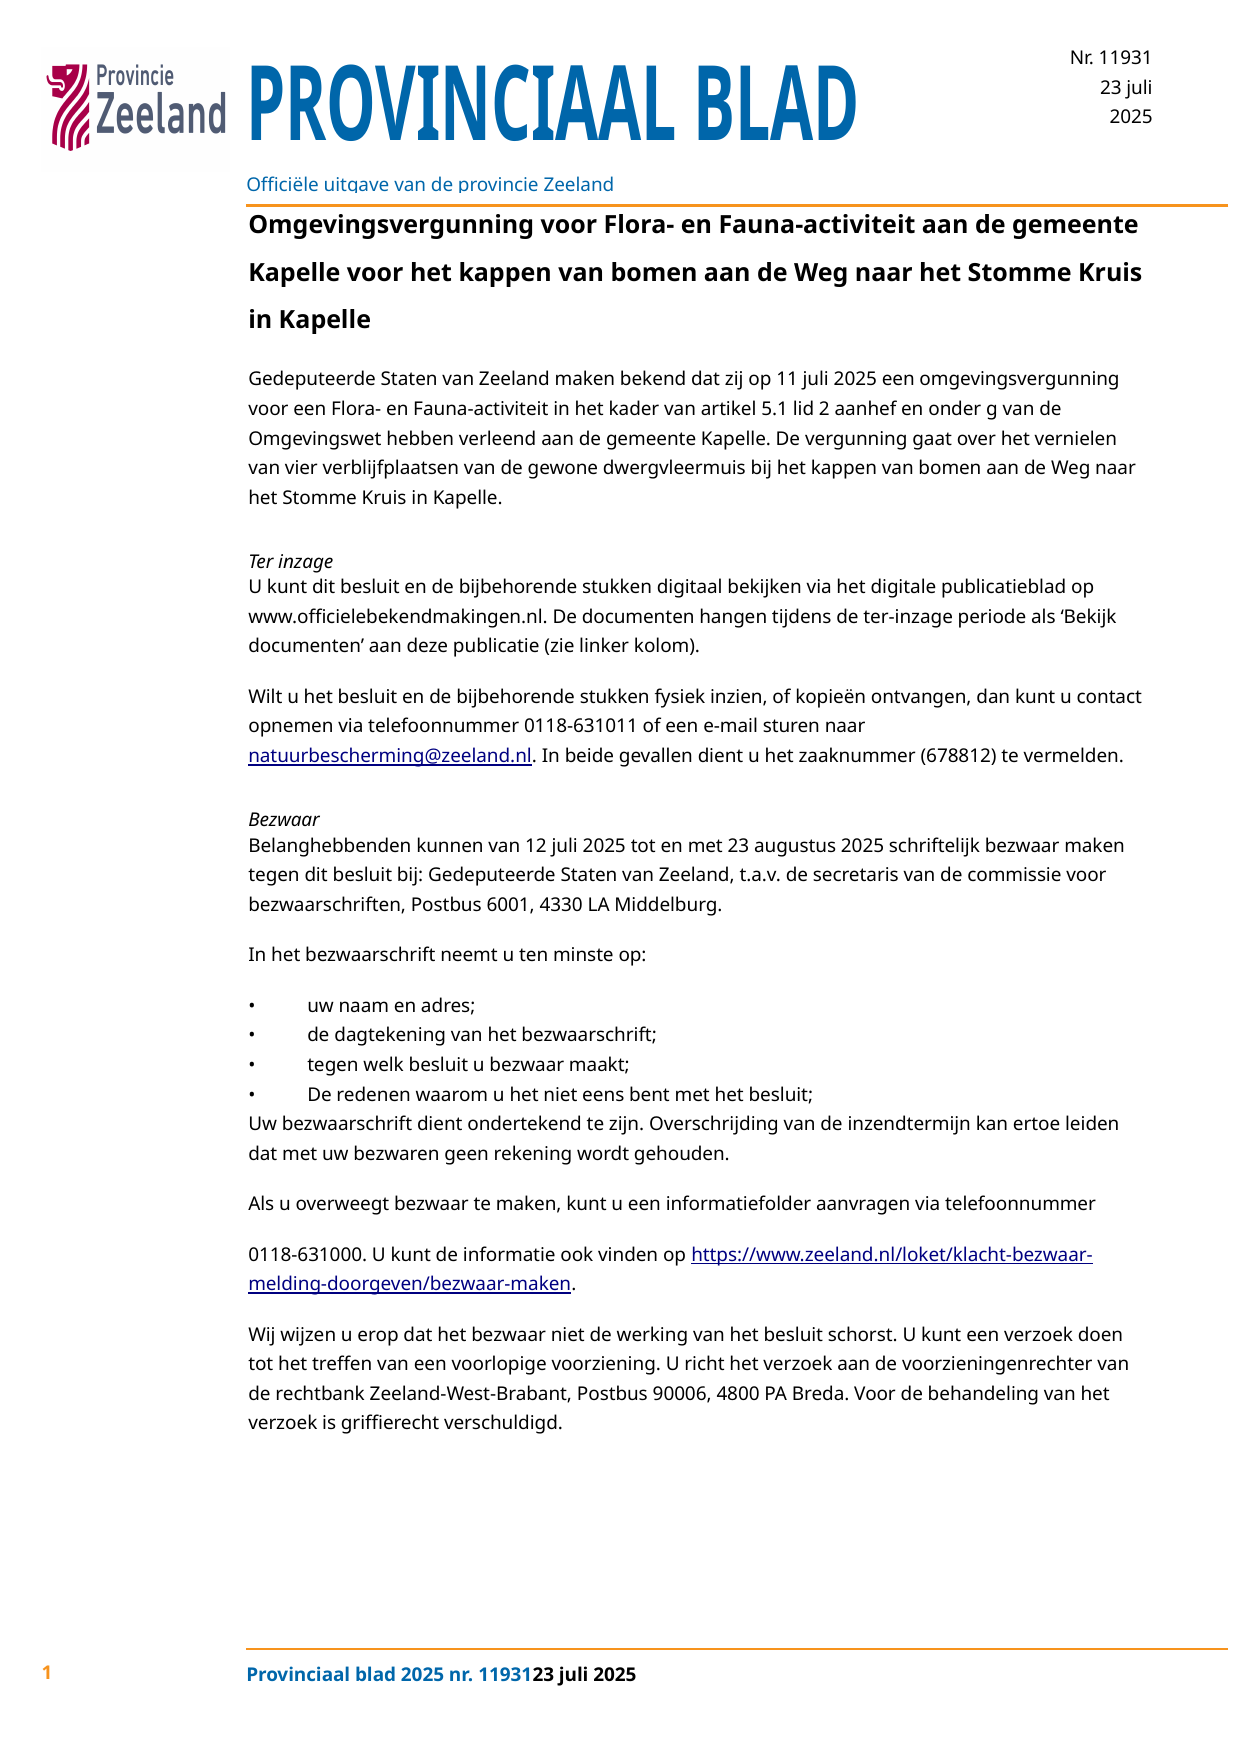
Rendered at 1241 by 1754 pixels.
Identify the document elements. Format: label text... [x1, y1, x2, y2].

picture [41, 47, 231, 172]
list tegen welk besluit u bezwaar maakt; [248, 1051, 1152, 1077]
text U kunt dit besluit en de bijbehorende stukken digitaal bekijken via het digitale publicatieblad op www.officielebekendmakingen.nl. De documenten hangen tijdens de ter-inzage periode als ‘Bekijk documenten’ aan deze publicatie (zie linker kolom). [248, 573, 1152, 658]
text Belanghebbenden kunnen van 12 juli 2025 tot en met 23 augustus 2025 schriftelijk bezwaar maken tegen dit besluit bij: Gedeputeerde Staten van Zeeland, t.a.v. de secretaris van de commissie voor bezwaarschriften, Postbus 6001, 4330 LA Middelburg. [248, 832, 1152, 917]
text Ter inzage [248, 548, 1152, 573]
list de dagtekening van het bezwaarschrift; [248, 1022, 1152, 1047]
text In het bezwaarschrift neemt u ten minste op: [248, 942, 1152, 967]
text Uw bezwaarschrift dient ondertekend te zijn. Overschrijding van de inzendtermijn kan ertoe leiden dat met uw bezwaren geen rekening wordt gehouden. [248, 1110, 1152, 1166]
list uw naam en adres; [248, 992, 1152, 1018]
text Gedeputeerde Staten van Zeeland maken bekend dat zij op 11 juli 2025 een omgevingsvergunning voor een Flora- en Fauna-activiteit in het kader van artikel 5.1 lid 2 aanhef en onder g van de Omgevingswet hebben verleend aan de gemeente Kapelle. De vergunning gaat over het vernielen van vier verblijfplaatsen van de gewone dwergvleermuis bij het kappen van bomen aan de Weg naar het Stomme Kruis in Kapelle. [248, 366, 1152, 509]
text Omgevingsvergunning voor Flora- en Fauna-activiteit aan de gemeente Kapelle voor het kappen van bomen aan de Weg naar het Stomme Kruis in Kapelle [248, 207, 1152, 336]
list De redenen waarom u het niet eens bent met het besluit; [248, 1081, 1152, 1106]
text Wilt u het besluit en de bijbehorende stukken fysiek inzien, of kopieën ontvangen, dan kunt u contact opnemen via telefoonnummer 0118-631011 of een e-mail sturen naar natuurbescherming@zeeland.nl. In beide gevallen dient u het zaaknummer (678812) te vermelden. [248, 683, 1152, 768]
text Bezwaar [248, 806, 1152, 832]
text 0118-631000. U kunt de informatie ook vinden op https://www.zeeland.nl/loket/klacht-bezwaar-melding-doorgeven/bezwaar-maken. [248, 1241, 1152, 1296]
text Als u overweegt bezwaar te maken, kunt u een informatiefolder aanvragen via telefoonnummer [248, 1190, 1152, 1216]
text Wij wijzen u erop dat het bezwaar niet de werking van het besluit schorst. U kunt een verzoek doen tot het treffen van een voorlopige voorziening. U richt het verzoek aan de voorzieningenrechter van de rechtbank Zeeland-West-Brabant, Postbus 90006, 4800 PA Breda. Voor de behandeling van het verzoek is griffierecht verschuldigd. [248, 1321, 1152, 1435]
